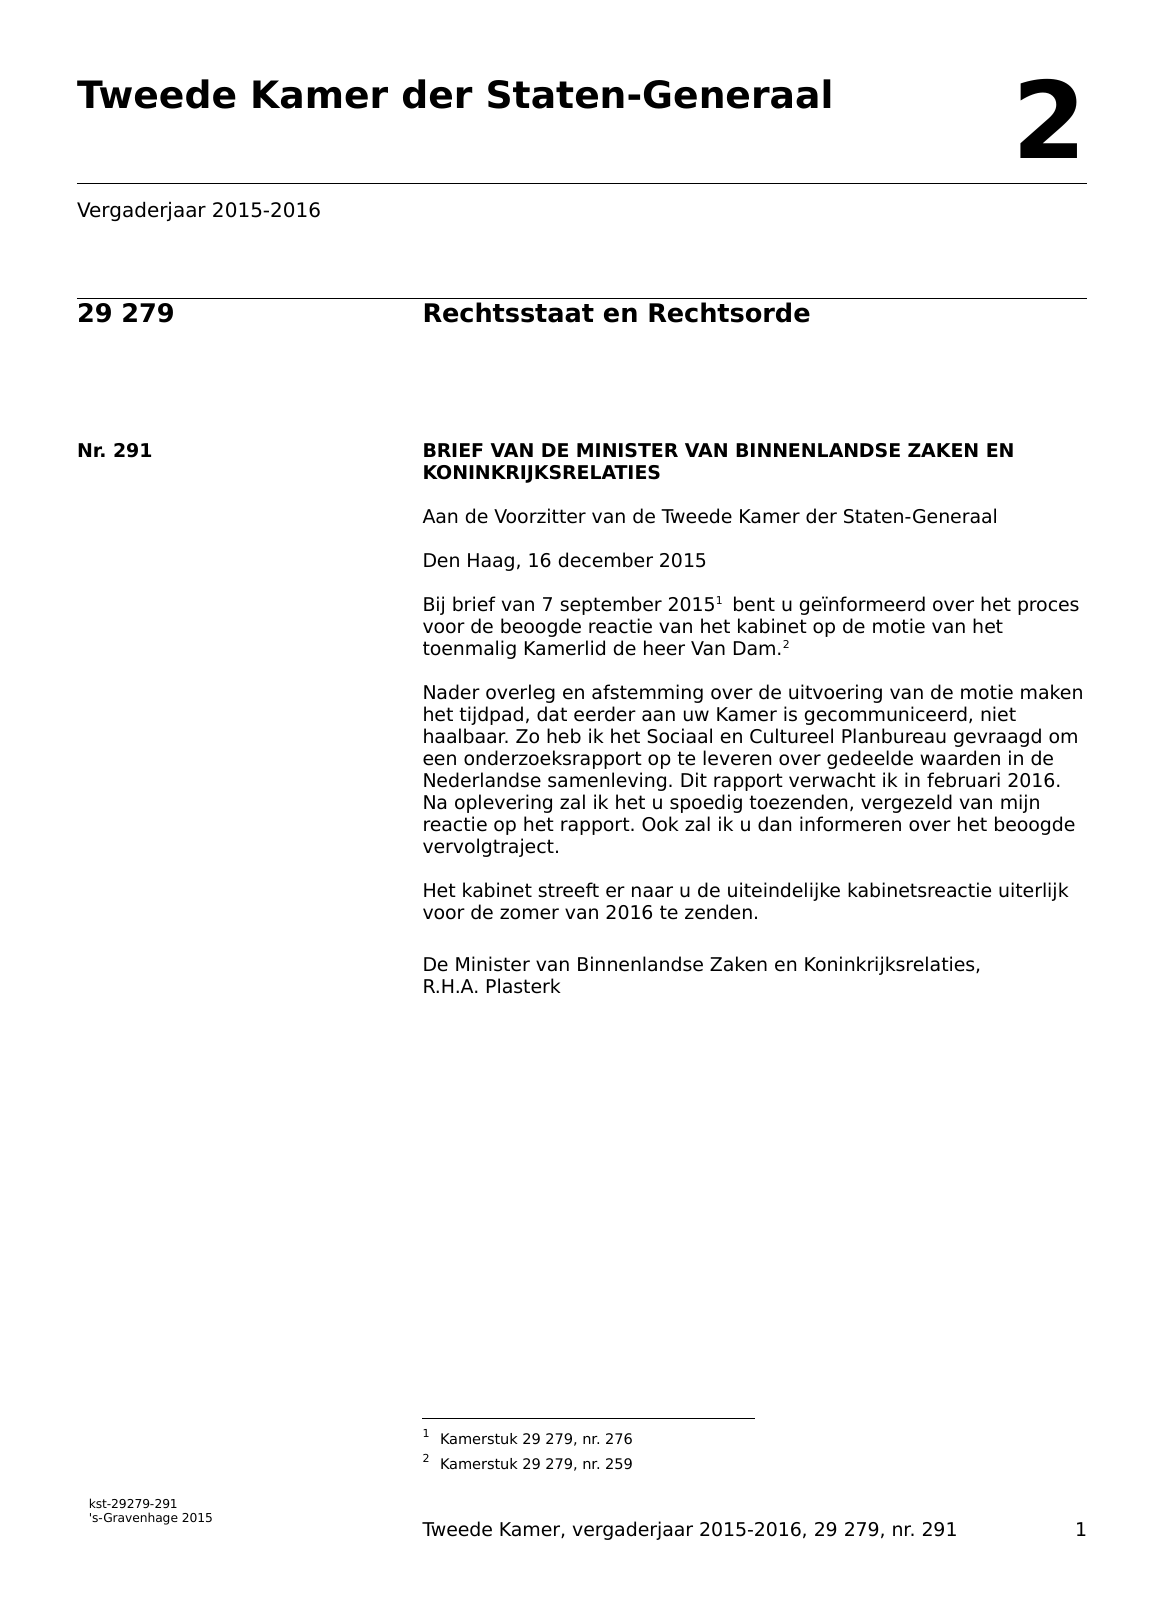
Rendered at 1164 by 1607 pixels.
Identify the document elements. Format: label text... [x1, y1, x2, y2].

text Nader overleg en afstemming over de uitvoering van de motie maken het tijdpad, dat eerder aan uw Kamer is gecommuniceerd, niet haalbaar. Zo heb ik het Sociaal en Cultureel Planbureau gevraagd om een onderzoeksrapport op te leveren over gedeelde waarden in de Nederlandse samenleving. Dit rapport verwacht ik in februari 2016. Na oplevering zal ik het u spoedig toezenden, vergezeld van mijn reactie op het rapport. Ook zal ik u dan informeren over het beoogde vervolgtraject. [422, 682, 1087, 858]
text Het kabinet streeft er naar u de uiteindelijke kabinetsreactie uiterlijk voor de zomer van 2016 te zenden. [422, 880, 1087, 924]
text Bij brief van 7 september 2015 bent u geïnformeerd over het proces voor de beoogde reactie van het kabinet op de motie van het toenmalig Kamerlid de heer Van Dam. [422, 594, 1087, 660]
table_header 2 [886, 59, 1087, 183]
text 's-Gravenhage 2015 [88, 1511, 323, 1525]
subtitle Nr. 291 BRIEF VAN DE MINISTER VAN BINNENLANDSE ZAKEN EN KONINKRIJKSRELATIES [77, 440, 1087, 484]
text Aan de Voorzitter van de Tweede Kamer der Staten-Generaal [422, 506, 1087, 528]
text Den Haag, 16 december 2015 [422, 550, 1087, 572]
subtitle 29 279 Rechtsstaat en Rechtsorde [77, 299, 1087, 329]
text Kamerstuk 29 279, nr. 276 [422, 1427, 1087, 1449]
table_cell Vergaderjaar 2015-2016 [77, 184, 1087, 298]
text De Minister van Binnenlandse Zaken en Koninkrijksrelaties, R.H.A. Plasterk [422, 954, 1087, 998]
table_header Tweede Kamer der Staten-Generaal [77, 59, 886, 183]
text kst-29279-291 [88, 1497, 323, 1511]
text Kamerstuk 29 279, nr. 259 [422, 1452, 1087, 1474]
